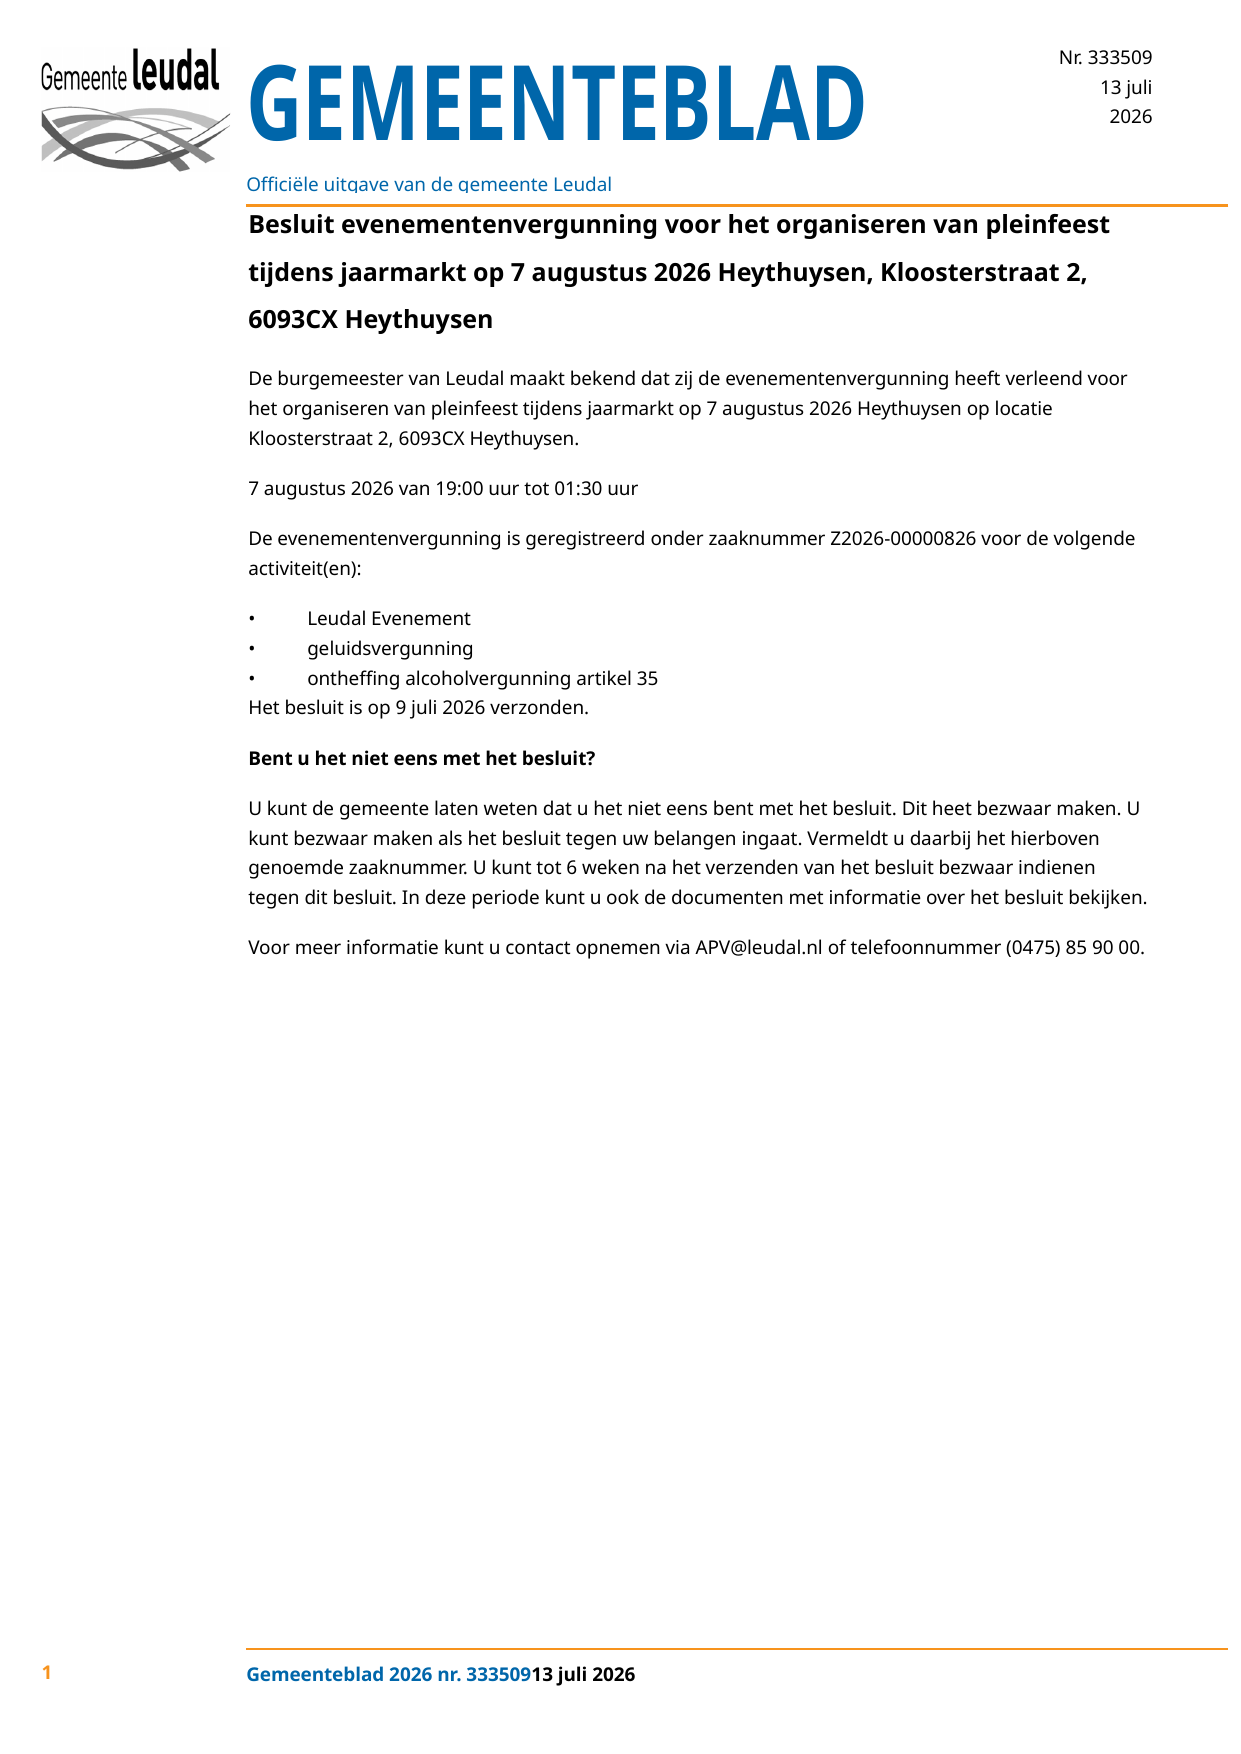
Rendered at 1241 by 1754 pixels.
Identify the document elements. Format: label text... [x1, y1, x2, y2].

text Voor meer informatie kunt u contact opnemen via APV@leudal.nl of telefoonnummer (0475) 85 90 00. [248, 934, 1152, 960]
text Bent u het niet eens met het besluit? [248, 745, 1152, 770]
list geluidsvergunning [248, 635, 1152, 661]
text De evenementenvergunning is geregistreerd onder zaaknummer Z2026-00000826 voor de volgende activiteit(en): [248, 526, 1152, 581]
text Besluit evenementenvergunning voor het organiseren van pleinfeest tijdens jaarmarkt op 7 augustus 2026 Heythuysen, Kloosterstraat 2, 6093CX Heythuysen [248, 207, 1152, 336]
list Leudal Evenement [248, 606, 1152, 631]
list ontheffing alcoholvergunning artikel 35 [248, 665, 1152, 690]
text De burgemeester van Leudal maakt bekend dat zij de evenementenvergunning heeft verleend voor het organiseren van pleinfeest tijdens jaarmarkt op 7 augustus 2026 Heythuysen op locatie Kloosterstraat 2, 6093CX Heythuysen. [248, 366, 1152, 450]
text 7 augustus 2026 van 19:00 uur tot 01:30 uur [248, 475, 1152, 501]
text Het besluit is op 9 juli 2026 verzonden. [248, 694, 1152, 720]
picture [41, 47, 231, 172]
text U kunt de gemeente laten weten dat u het niet eens bent met het besluit. Dit heet bezwaar maken. U kunt bezwaar maken als het besluit tegen uw belangen ingaat. Vermeldt u daarbij het hierboven genoemde zaaknummer. U kunt tot 6 weken na het verzenden van het besluit bezwaar indienen tegen dit besluit. In deze periode kunt u ook de documenten met informatie over het besluit bekijken. [248, 795, 1152, 909]
